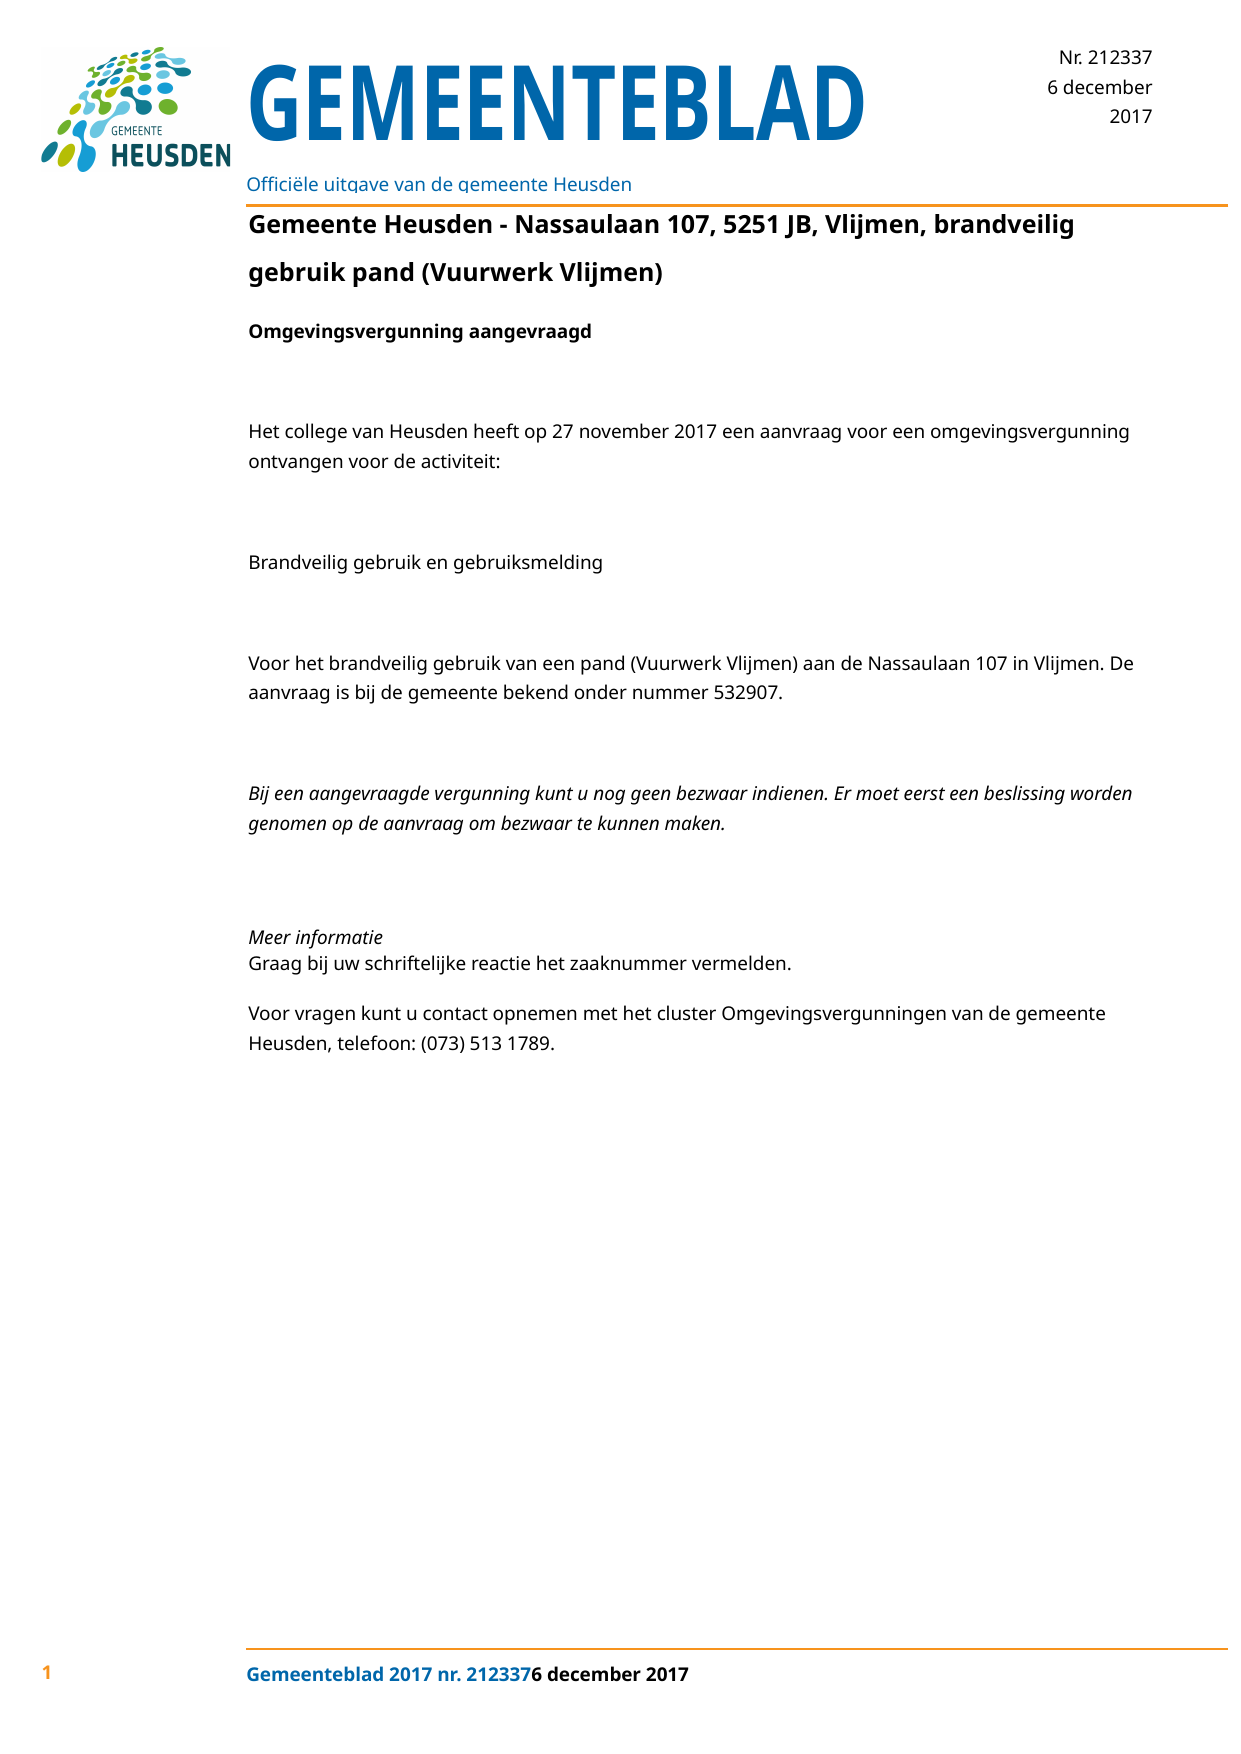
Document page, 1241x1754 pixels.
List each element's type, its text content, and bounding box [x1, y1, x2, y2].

text Gemeente Heusden - Nassaulaan 107, 5251 JB, Vlijmen, brandveilig gebruik pand (Vuurwerk Vlijmen) [248, 207, 1152, 288]
picture [41, 47, 231, 172]
text Bij een aangevraagde vergunning kunt u nog geen bezwaar indienen. Er moet eerst een beslissing worden genomen op de aanvraag om bezwaar te kunnen maken. [248, 780, 1152, 836]
text Het college van Heusden heeft op 27 november 2017 een aanvraag voor een omgevingsvergunning ontvangen voor de activiteit: [248, 419, 1152, 474]
text Meer informatie [248, 924, 1152, 950]
text Voor vragen kunt u contact opnemen met het cluster Omgevingsvergunningen van de gemeente Heusden, telefoon: (073) 513 1789. [248, 1001, 1152, 1056]
text Voor het brandveilig gebruik van een pand (Vuurwerk Vlijmen) aan de Nassaulaan 107 in Vlijmen. De aanvraag is bij de gemeente bekend onder nummer 532907. [248, 650, 1152, 705]
text Brandveilig gebruik en gebruiksmelding [248, 549, 1152, 575]
text Graag bij uw schriftelijke reactie het zaaknummer vermelden. [248, 950, 1152, 976]
text Omgevingsvergunning aangevraagd [248, 318, 1152, 344]
